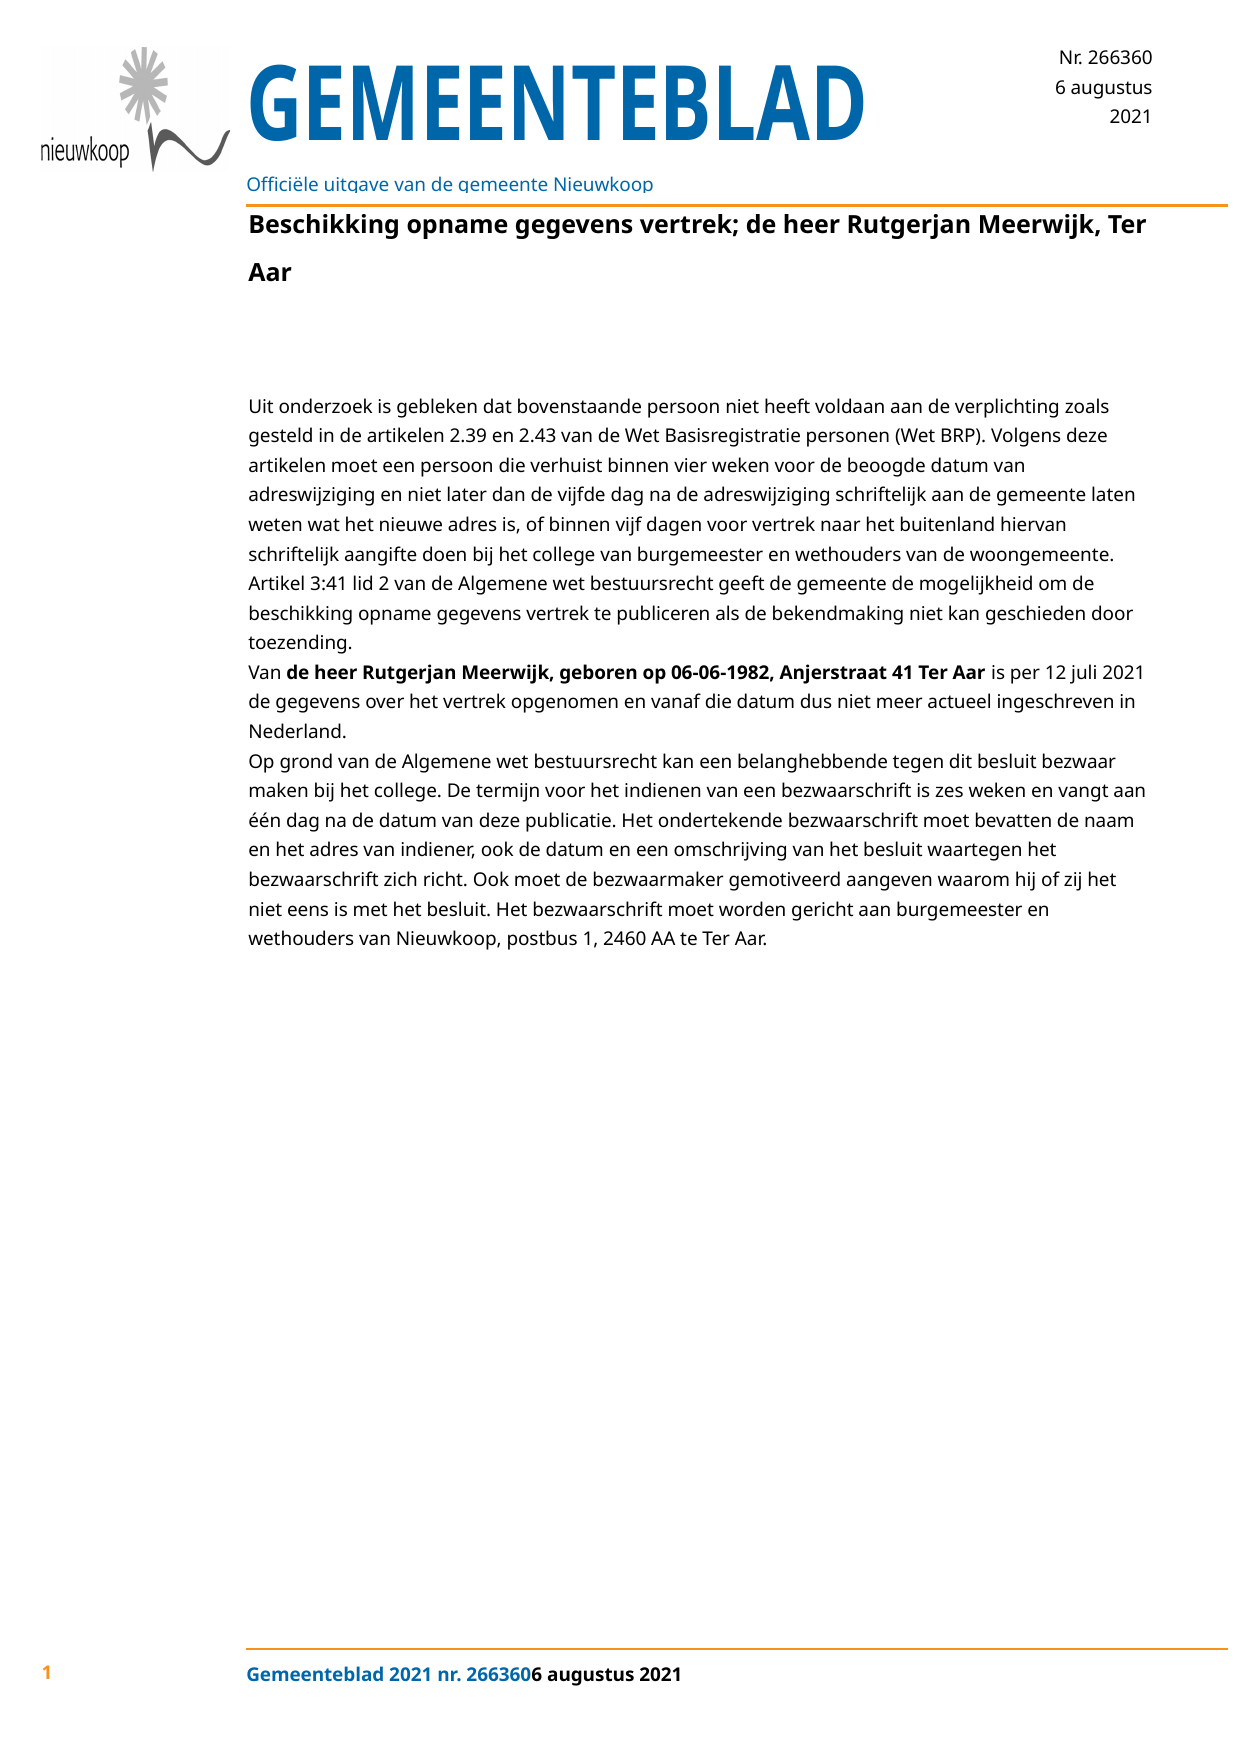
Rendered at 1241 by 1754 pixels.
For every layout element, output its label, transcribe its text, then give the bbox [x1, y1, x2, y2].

text Van de heer Rutgerjan Meerwijk, geboren op 06-06-1982, Anjerstraat 41 Ter Aar is per 12 juli 2021 de gegevens over het vertrek opgenomen en vanaf die datum dus niet meer actueel ingeschreven in Nederland. [248, 659, 1152, 744]
picture [41, 47, 231, 172]
text Beschikking opname gegevens vertrek; de heer Rutgerjan Meerwijk, Ter Aar [248, 207, 1152, 288]
text Uit onderzoek is gebleken dat bovenstaande persoon niet heeft voldaan aan de verplichting zoals gesteld in de artikelen 2.39 en 2.43 van de Wet Basisregistratie personen (Wet BRP). Volgens deze artikelen moet een persoon die verhuist binnen vier weken voor de beoogde datum van adreswijziging en niet later dan de vijfde dag na de adreswijziging schriftelijk aan de gemeente laten weten wat het nieuwe adres is, of binnen vijf dagen voor vertrek naar het buitenland hiervan schriftelijk aangifte doen bij het college van burgemeester en wethouders van de woongemeente. Artikel 3:41 lid 2 van de Algemene wet bestuursrecht geeft de gemeente de mogelijkheid om de beschikking opname gegevens vertrek te publiceren als de bekendmaking niet kan geschieden door toezending. [248, 393, 1152, 655]
text Op grond van de Algemene wet bestuursrecht kan een belanghebbende tegen dit besluit bezwaar maken bij het college. De termijn voor het indienen van een bezwaarschrift is zes weken en vangt aan één dag na de datum van deze publicatie. Het ondertekende bezwaarschrift moet bevatten de naam en het adres van indiener, ook de datum en een omschrijving van het besluit waartegen het bezwaarschrift zich richt. Ook moet de bezwaarmaker gemotiveerd aangeven waarom hij of zij het niet eens is met het besluit. Het bezwaarschrift moet worden gericht aan burgemeester en wethouders van Nieuwkoop, postbus 1, 2460 AA te Ter Aar. [248, 748, 1152, 951]
